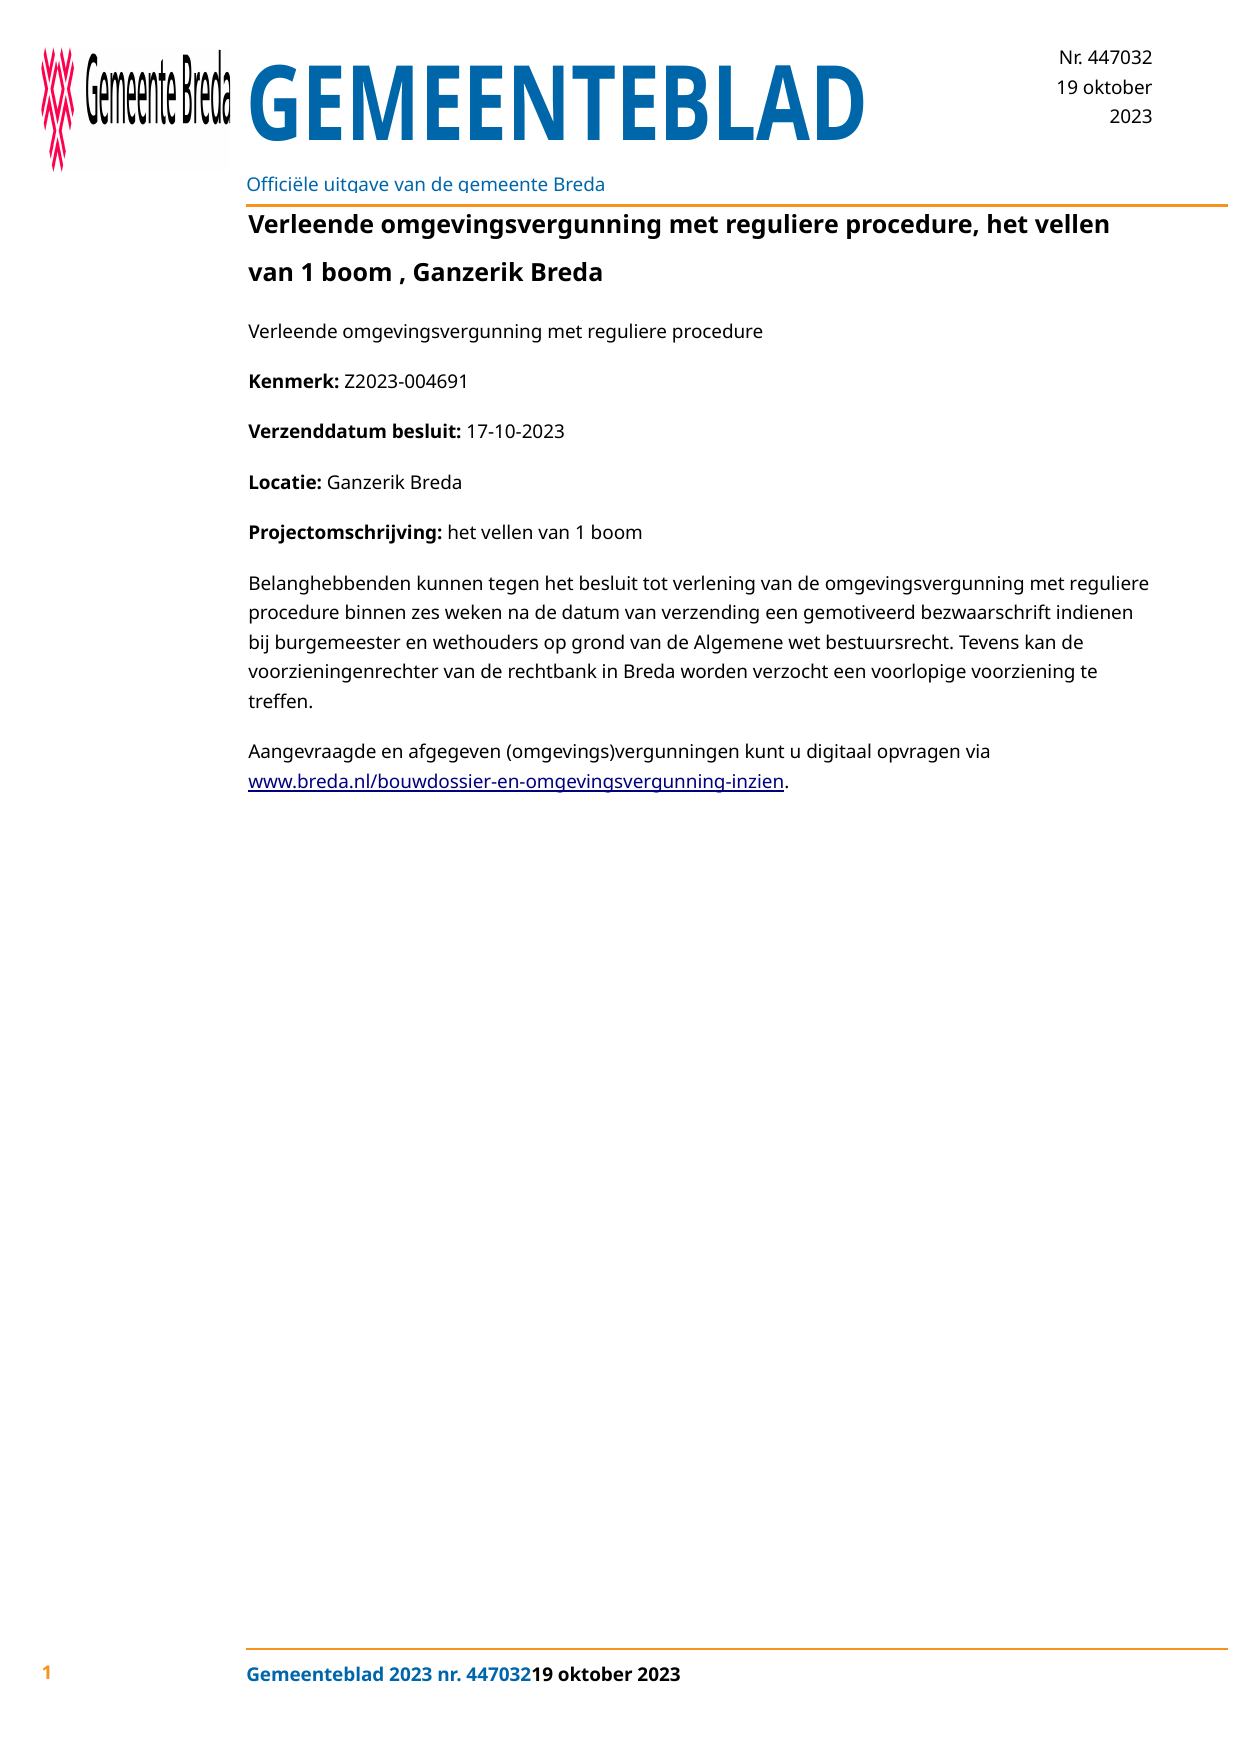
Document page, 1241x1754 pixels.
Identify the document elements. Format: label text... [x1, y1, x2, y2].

picture [41, 47, 231, 172]
text Verzenddatum besluit: 17-10-2023 [248, 419, 1152, 444]
text Belanghebbenden kunnen tegen het besluit tot verlening van de omgevingsvergunning met reguliere procedure binnen zes weken na de datum van verzending een gemotiveerd bezwaarschrift indienen bij burgemeester en wethouders op grond van de Algemene wet bestuursrecht. Tevens kan de voorzieningenrechter van de rechtbank in Breda worden verzocht een voorlopige voorziening te treffen. [248, 570, 1152, 714]
text Verleende omgevingsvergunning met reguliere procedure [248, 318, 1152, 344]
text Aangevraagde en afgegeven (omgevings)vergunningen kunt u digitaal opvragen via www.breda.nl/bouwdossier-en-omgevingsvergunning-inzien. [248, 739, 1152, 794]
text Kenmerk: Z2023-004691 [248, 368, 1152, 394]
text Verleende omgevingsvergunning met reguliere procedure, het vellen van 1 boom , Ganzerik Breda [248, 207, 1152, 288]
text Projectomschrijving: het vellen van 1 boom [248, 519, 1152, 545]
text Locatie: Ganzerik Breda [248, 469, 1152, 495]
